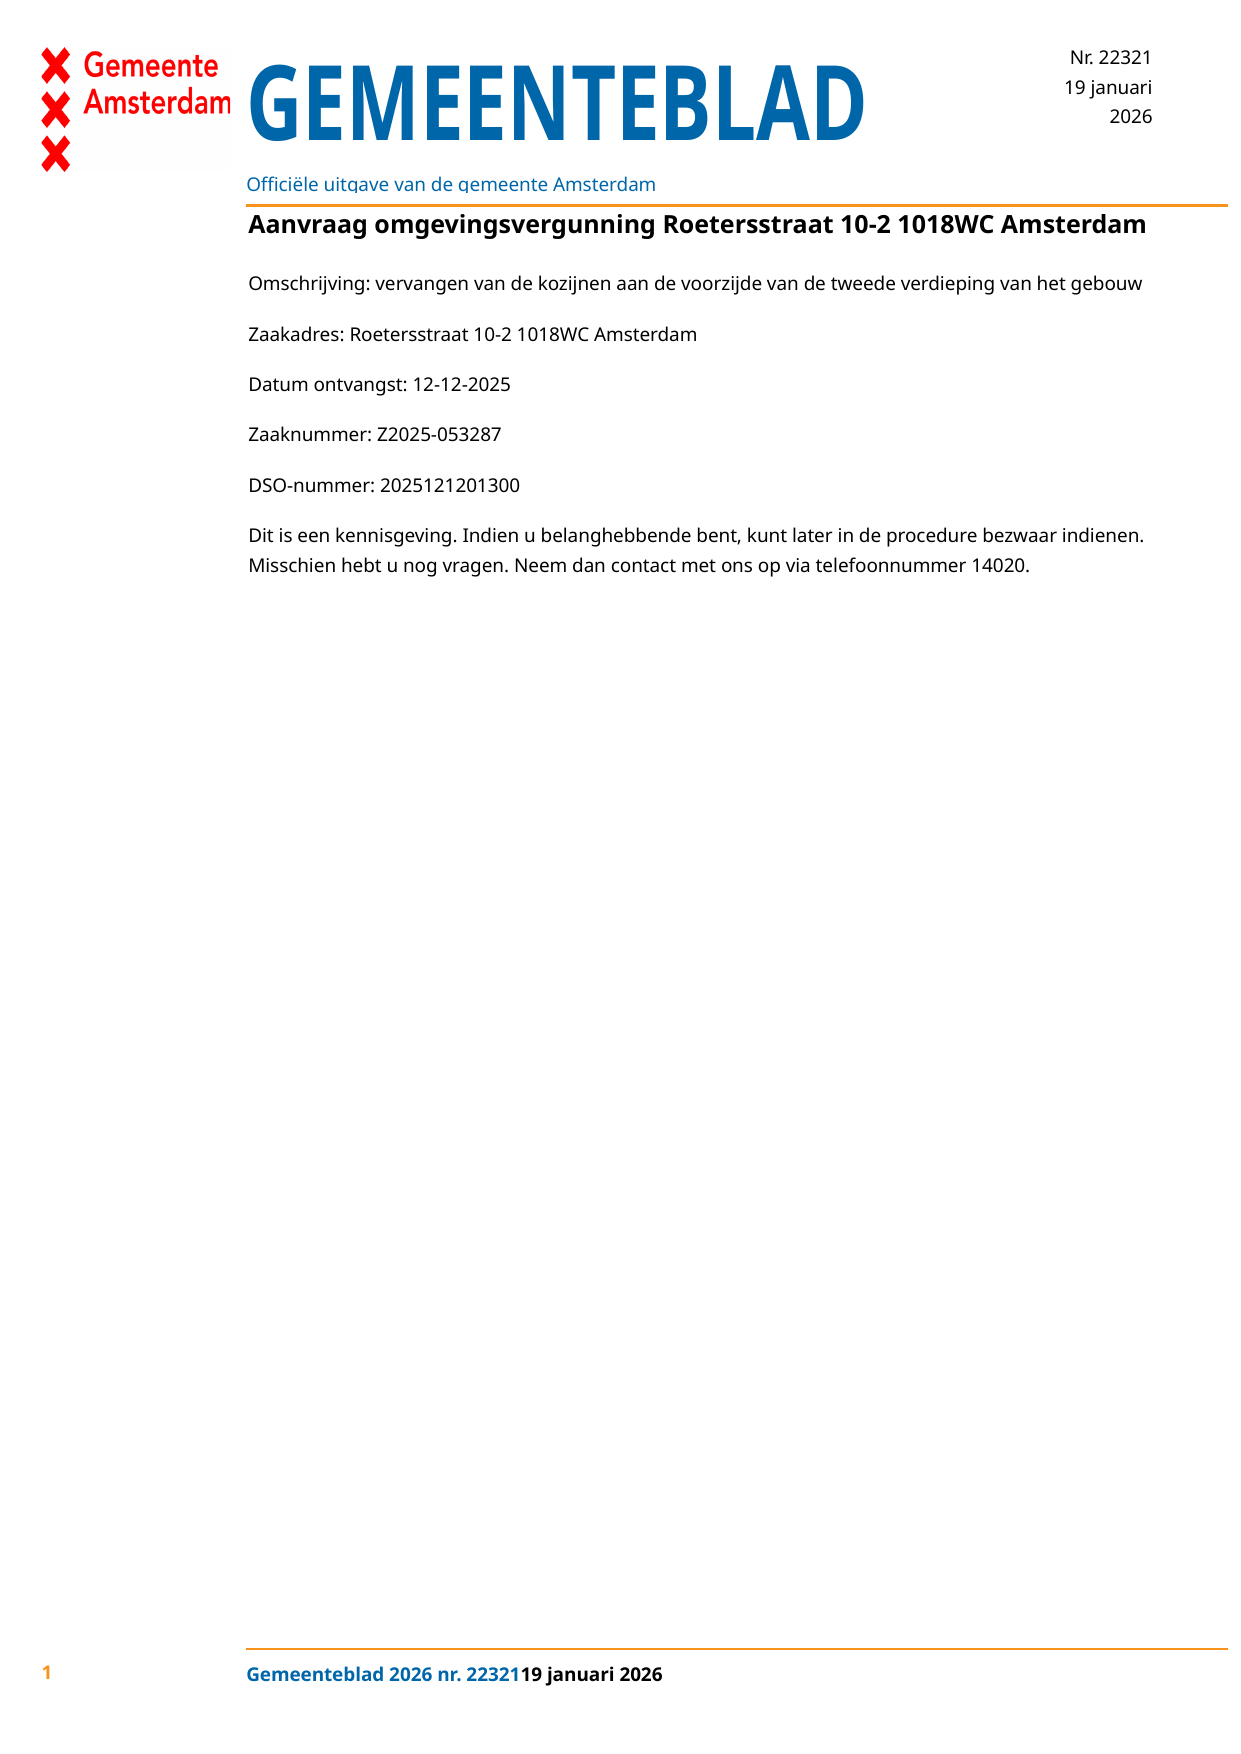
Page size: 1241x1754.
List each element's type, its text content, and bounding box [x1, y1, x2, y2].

text Datum ontvangst: 12-12-2025 [248, 371, 1152, 397]
text Zaakadres: Roetersstraat 10-2 1018WC Amsterdam [248, 321, 1152, 346]
picture [41, 47, 231, 172]
text Aanvraag omgevingsvergunning Roetersstraat 10-2 1018WC Amsterdam [248, 207, 1152, 241]
text Dit is een kennisgeving. Indien u belanghebbende bent, kunt later in de procedure bezwaar indienen. Misschien hebt u nog vragen. Neem dan contact met ons op via telefoonnummer 14020. [248, 522, 1152, 578]
text DSO-nummer: 2025121201300 [248, 472, 1152, 498]
text Zaaknummer: Z2025-053287 [248, 422, 1152, 447]
text Omschrijving: vervangen van de kozijnen aan de voorzijde van de tweede verdieping van het gebouw [248, 270, 1152, 296]
